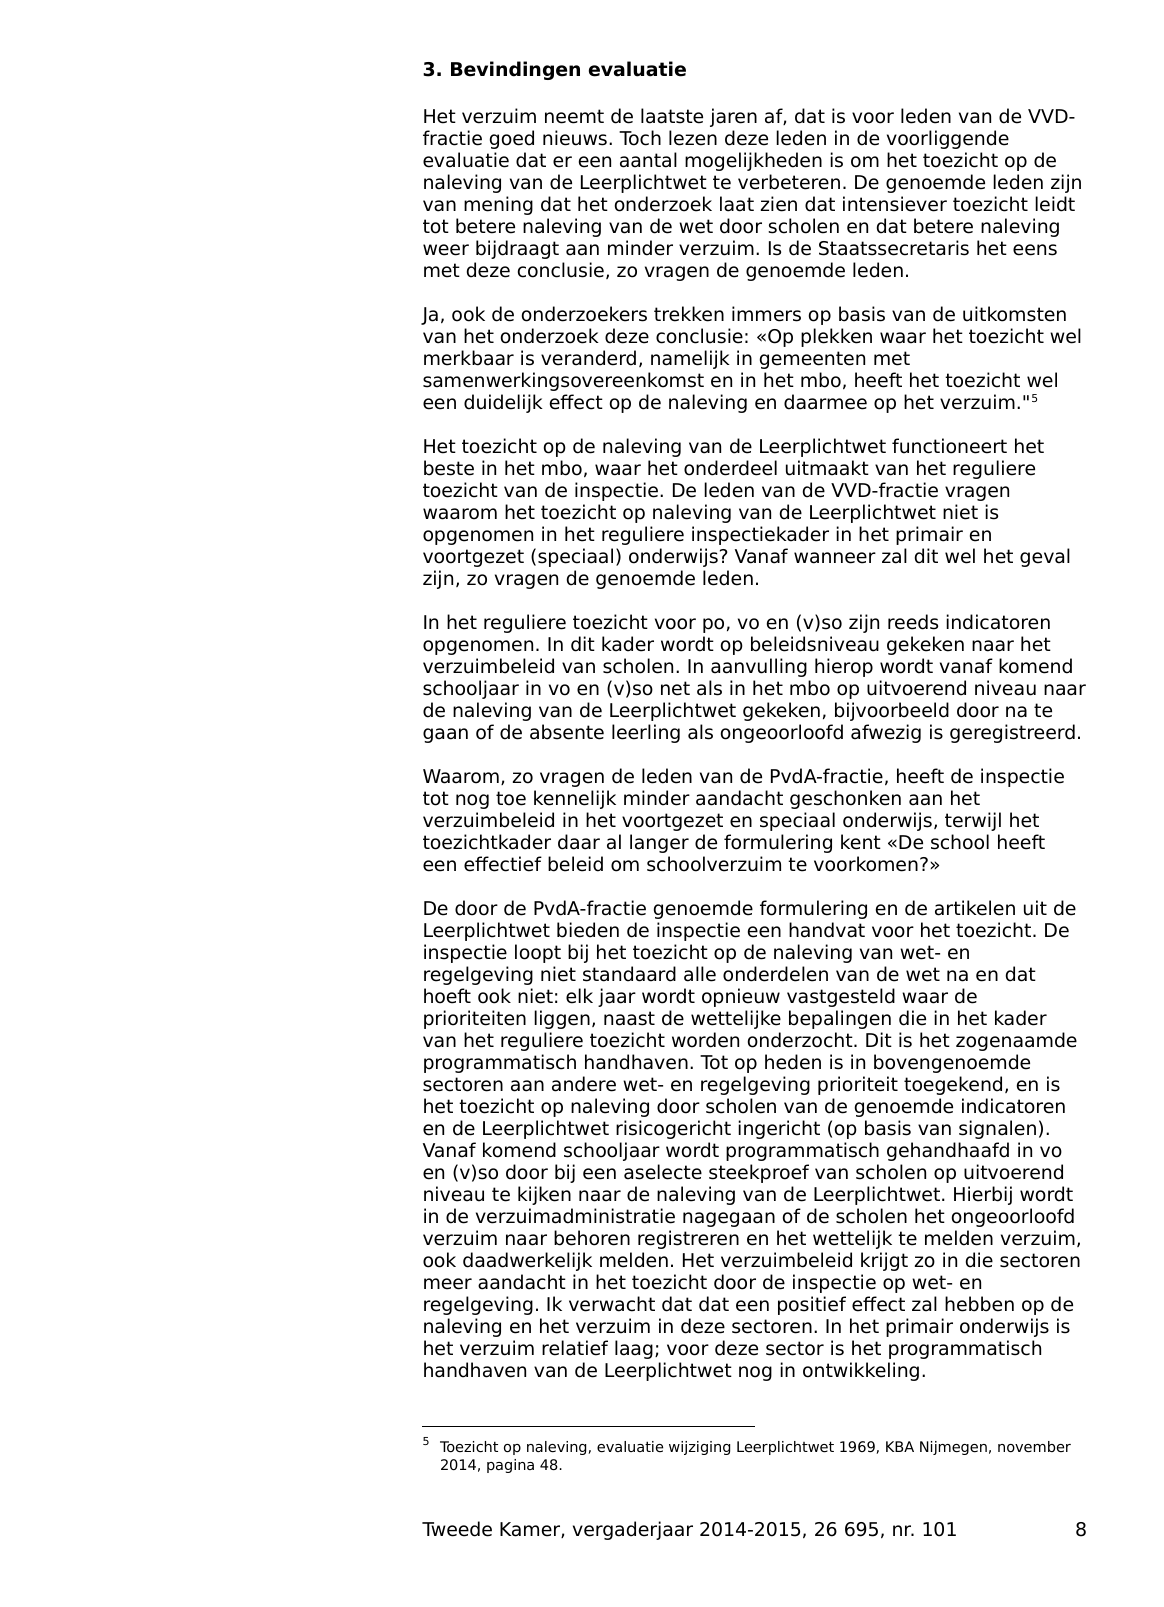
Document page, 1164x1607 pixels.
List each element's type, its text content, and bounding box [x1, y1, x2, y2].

text Het verzuim neemt de laatste jaren af, dat is voor leden van de VVD-fractie goed nieuws. Toch lezen deze leden in de voorliggende evaluatie dat er een aantal mogelijkheden is om het toezicht op de naleving van de Leerplichtwet te verbeteren. De genoemde leden zijn van mening dat het onderzoek laat zien dat intensiever toezicht leidt tot betere naleving van de wet door scholen en dat betere naleving weer bijdraagt aan minder verzuim. Is de Staatssecretaris het eens met deze conclusie, zo vragen de genoemde leden. [422, 106, 1087, 282]
subtitle 3. Bevindingen evaluatie [422, 59, 1087, 81]
text Waarom, zo vragen de leden van de PvdA-fractie, heeft de inspectie tot nog toe kennelijk minder aandacht geschonken aan het verzuimbeleid in het voortgezet en speciaal onderwijs, terwijl het toezichtkader daar al langer de formulering kent «De school heeft een effectief beleid om schoolverzuim te voorkomen?» [422, 766, 1087, 876]
text In het reguliere toezicht voor po, vo en (v)so zijn reeds indicatoren opgenomen. In dit kader wordt op beleidsniveau gekeken naar het verzuimbeleid van scholen. In aanvulling hierop wordt vanaf komend schooljaar in vo en (v)so net als in het mbo op uitvoerend niveau naar de naleving van de Leerplichtwet gekeken, bijvoorbeeld door na te gaan of de absente leerling als ongeoorloofd afwezig is geregistreerd. [422, 612, 1087, 744]
text Het toezicht op de naleving van de Leerplichtwet functioneert het beste in het mbo, waar het onderdeel uitmaakt van het reguliere toezicht van de inspectie. De leden van de VVD-fractie vragen waarom het toezicht op naleving van de Leerplichtwet niet is opgenomen in het reguliere inspectiekader in het primair en voortgezet (speciaal) onderwijs? Vanaf wanneer zal dit wel het geval zijn, zo vragen de genoemde leden. [422, 436, 1087, 590]
text Ja, ook de onderzoekers trekken immers op basis van de uitkomsten van het onderzoek deze conclusie: «Op plekken waar het toezicht wel merkbaar is veranderd, namelijk in gemeenten met samenwerkingsovereenkomst en in het mbo, heeft het toezicht wel een duidelijk effect op de naleving en daarmee op het verzuim." [422, 304, 1087, 414]
text De door de PvdA-fractie genoemde formulering en de artikelen uit de Leerplichtwet bieden de inspectie een handvat voor het toezicht. De inspectie loopt bij het toezicht op de naleving van wet- en regelgeving niet standaard alle onderdelen van de wet na en dat hoeft ook niet: elk jaar wordt opnieuw vastgesteld waar de prioriteiten liggen, naast de wettelijke bepalingen die in het kader van het reguliere toezicht worden onderzocht. Dit is het zogenaamde programmatisch handhaven. Tot op heden is in bovengenoemde sectoren aan andere wet- en regelgeving prioriteit toegekend, en is het toezicht op naleving door scholen van de genoemde indicatoren en de Leerplichtwet risicogericht ingericht (op basis van signalen). Vanaf komend schooljaar wordt programmatisch gehandhaafd in vo en (v)so door bij een aselecte steekproef van scholen op uitvoerend niveau te kijken naar de naleving van de Leerplichtwet. Hierbij wordt in de verzuimadministratie nagegaan of de scholen het ongeoorloofd verzuim naar behoren registreren en het wettelijk te melden verzuim, ook daadwerkelijk melden. Het verzuimbeleid krijgt zo in die sectoren meer aandacht in het toezicht door de inspectie op wet- en regelgeving. Ik verwacht dat dat een positief effect zal hebben op de naleving en het verzuim in deze sectoren. In het primair onderwijs is het verzuim relatief laag; voor deze sector is het programmatisch handhaven van de Leerplichtwet nog in ontwikkeling. [422, 898, 1087, 1382]
text Toezicht op naleving, evaluatie wijziging Leerplichtwet 1969, KBA Nijmegen, november 2014, pagina 48. [422, 1435, 1087, 1474]
